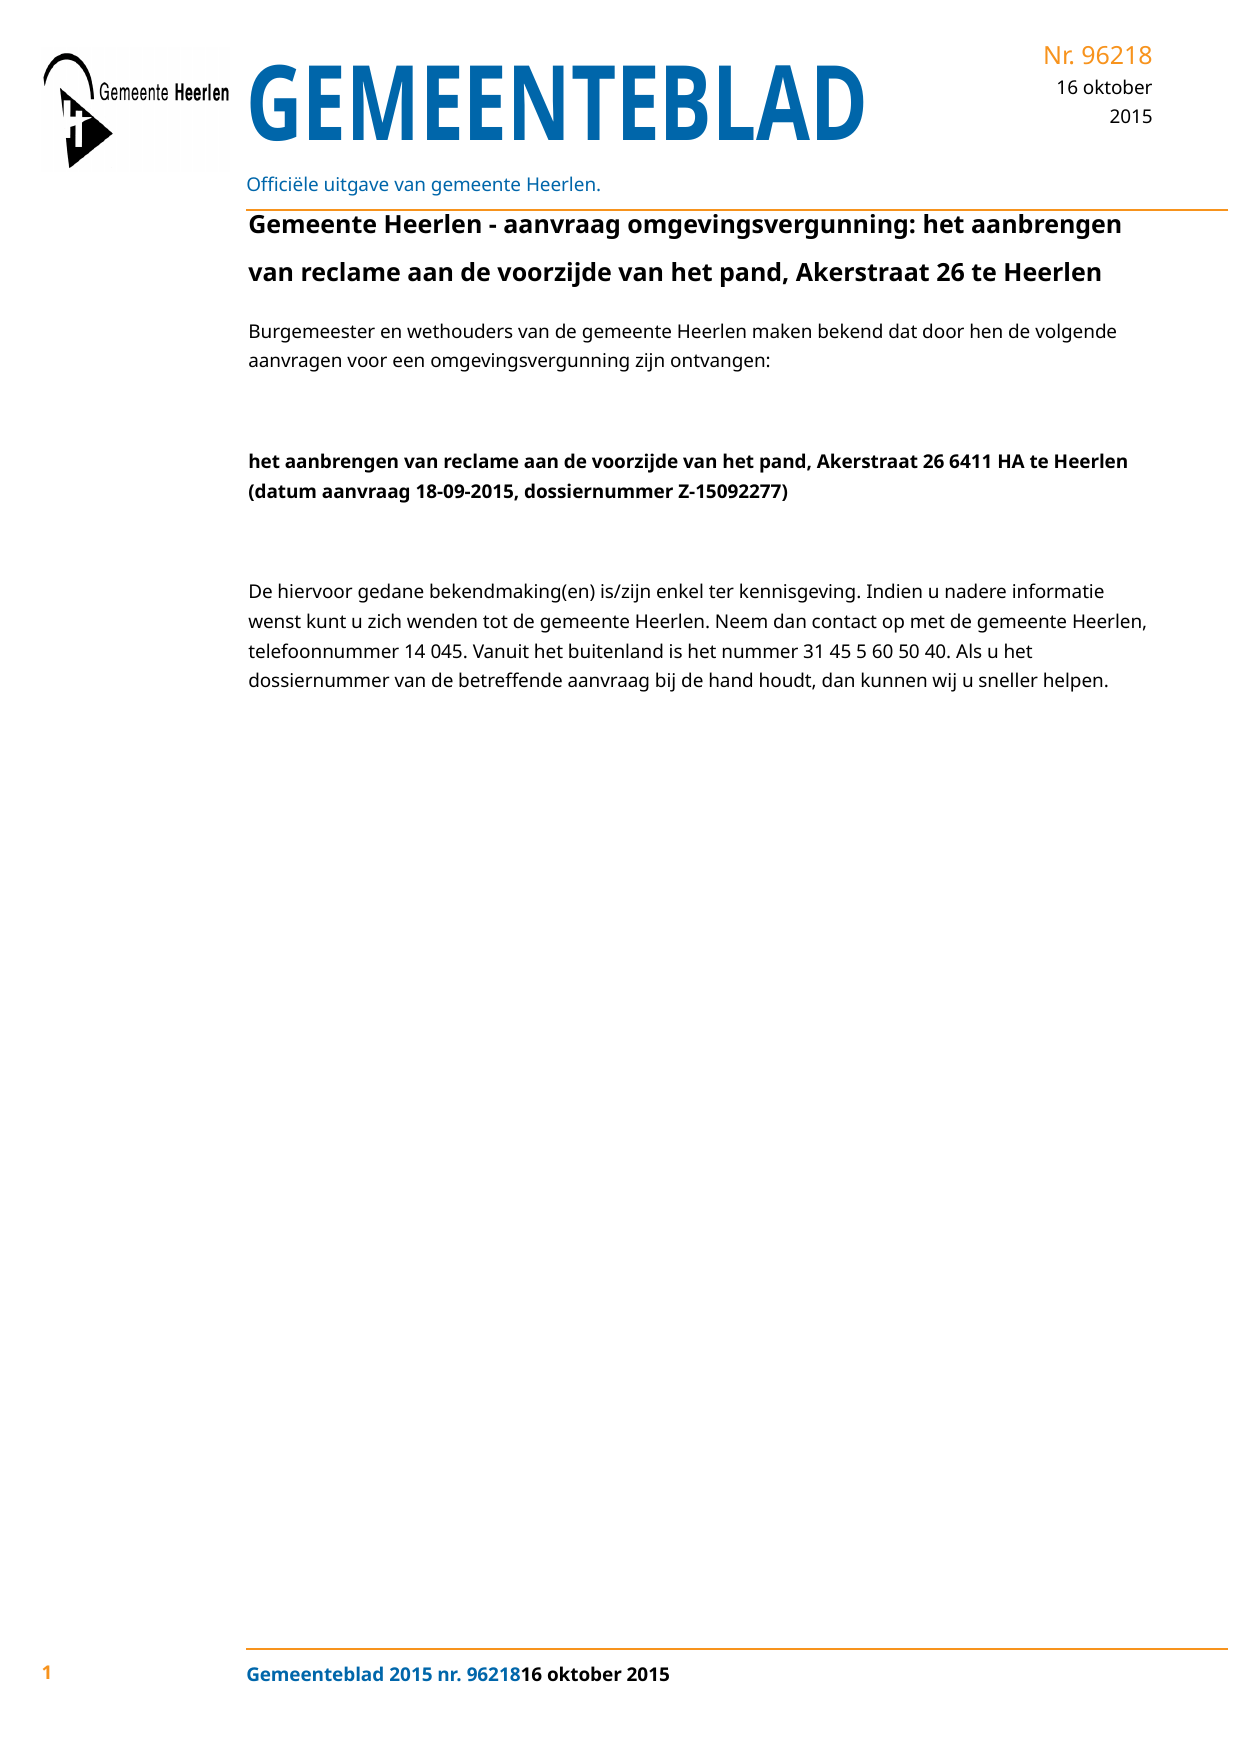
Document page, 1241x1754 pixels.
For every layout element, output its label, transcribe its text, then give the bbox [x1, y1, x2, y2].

text het aanbrengen van reclame aan de voorzijde van het pand, Akerstraat 26 6411 HA te Heerlen (datum aanvraag 18-09-2015, dossiernummer Z-15092277) [248, 448, 1152, 504]
text Burgemeester en wethouders van de gemeente Heerlen maken bekend dat door hen de volgende aanvragen voor een omgevingsvergunning zijn ontvangen: [248, 318, 1152, 373]
picture [41, 47, 231, 172]
text De hiervoor gedane bekendmaking(en) is/zijn enkel ter kennisgeving. Indien u nadere informatie wenst kunt u zich wenden tot de gemeente Heerlen. Neem dan contact op met de gemeente Heerlen, telefoonnummer 14 045. Vanuit het buitenland is het nummer 31 45 5 60 50 40. Als u het dossiernummer van de betreffende aanvraag bij de hand houdt, dan kunnen wij u sneller helpen. [248, 579, 1152, 693]
text Gemeente Heerlen - aanvraag omgevingsvergunning: het aanbrengen van reclame aan de voorzijde van het pand, Akerstraat 26 te Heerlen [248, 211, 1152, 288]
